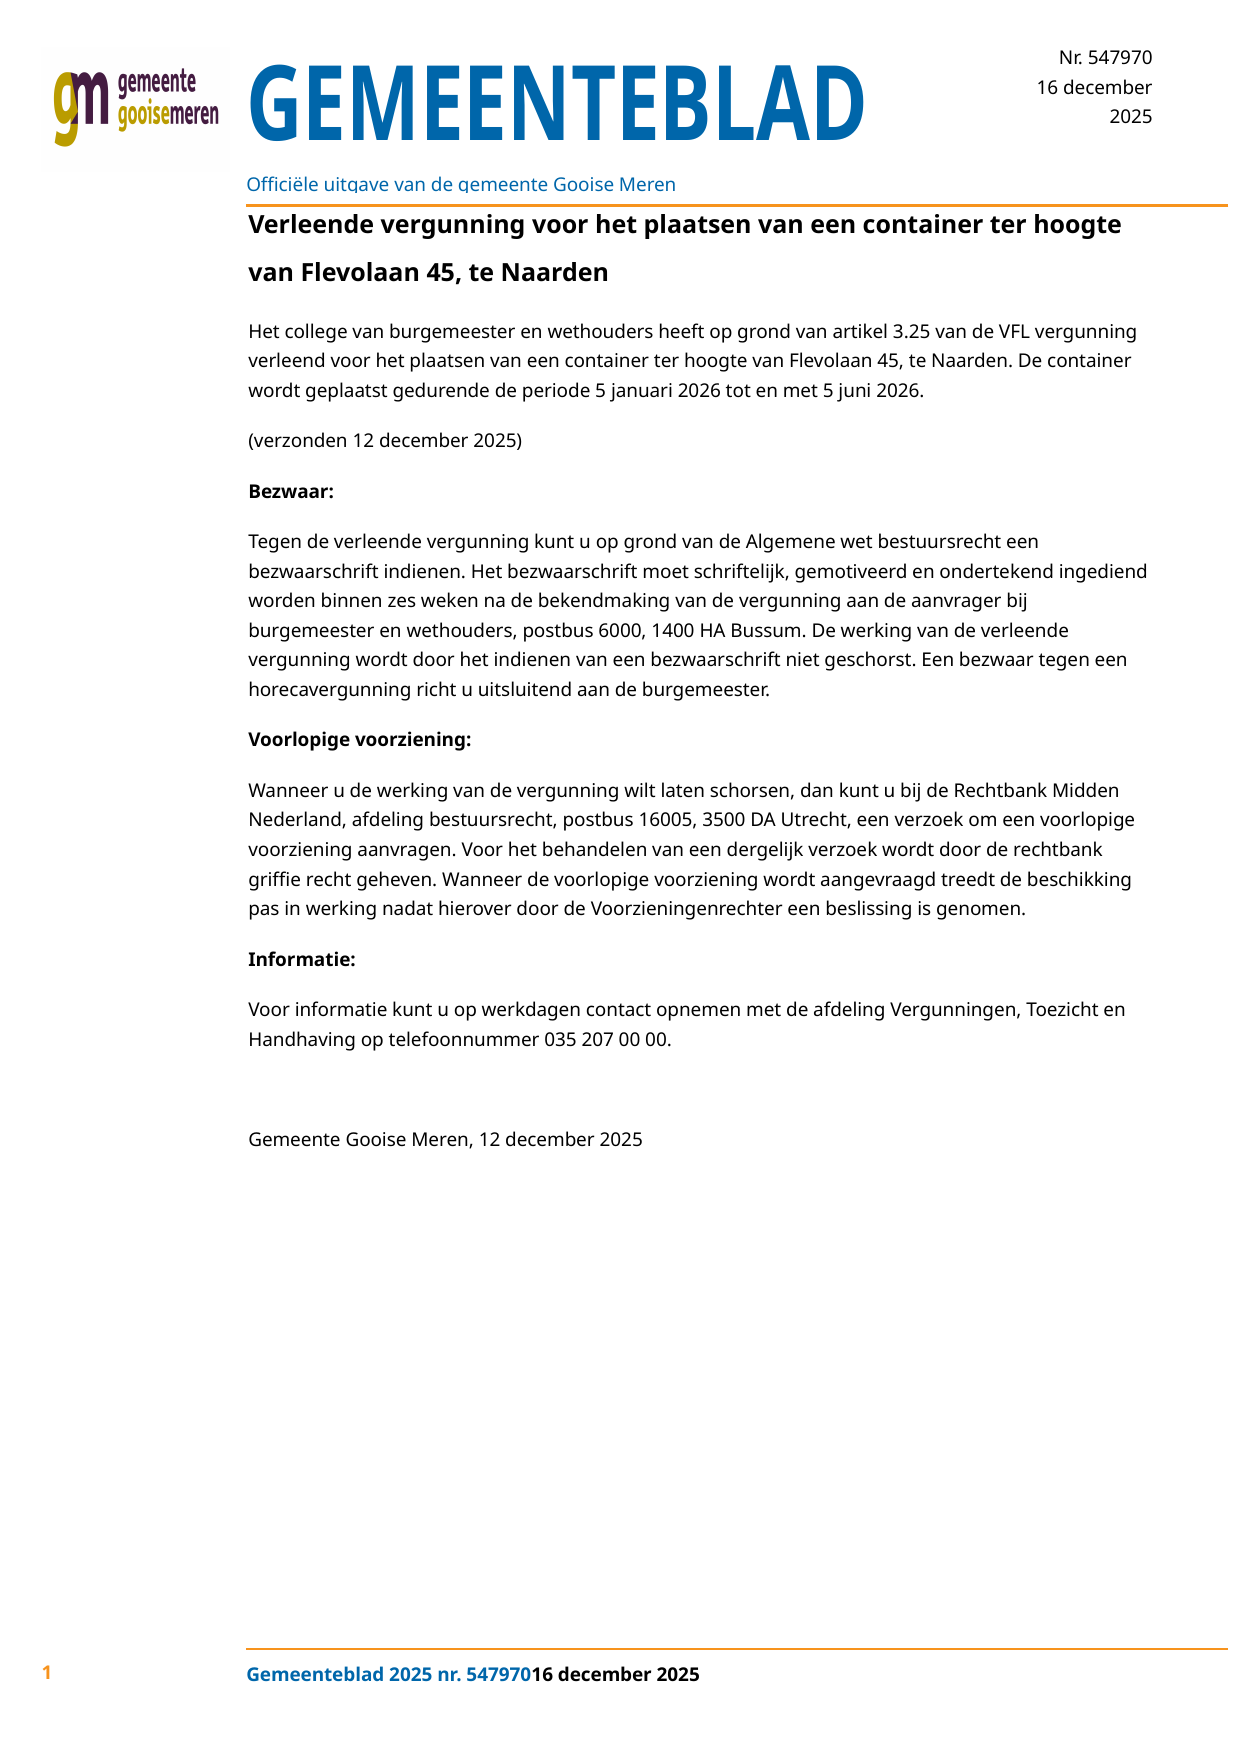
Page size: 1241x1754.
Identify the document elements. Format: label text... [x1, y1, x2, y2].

text Het college van burgemeester en wethouders heeft op grond van artikel 3.25 van de VFL vergunning verleend voor het plaatsen van een container ter hoogte van Flevolaan 45, te Naarden. De container wordt geplaatst gedurende de periode 5 januari 2026 tot en met 5 juni 2026. [248, 318, 1152, 403]
text Wanneer u de werking van de vergunning wilt laten schorsen, dan kunt u bij de Rechtbank Midden Nederland, afdeling bestuursrecht, postbus 16005, 3500 DA Utrecht, een verzoek om een voorlopige voorziening aanvragen. Voor het behandelen van een dergelijk verzoek wordt door de rechtbank griffie recht geheven. Wanneer de voorlopige voorziening wordt aangevraagd treedt de beschikking pas in werking nadat hierover door de Voorzieningenrechter een beslissing is genomen. [248, 777, 1152, 921]
picture [41, 47, 231, 172]
text Verleende vergunning voor het plaatsen van een container ter hoogte van Flevolaan 45, te Naarden [248, 207, 1152, 288]
text Bezwaar: [248, 478, 1152, 504]
text Voor informatie kunt u op werkdagen contact opnemen met de afdeling Vergunningen, Toezicht en Handhaving op telefoonnummer 035 207 00 00. [248, 996, 1152, 1052]
text Gemeente Gooise Meren, 12 december 2025 [248, 1127, 1152, 1152]
text Tegen de verleende vergunning kunt u op grond van de Algemene wet bestuursrecht een bezwaarschrift indienen. Het bezwaarschrift moet schriftelijk, gemotiveerd en ondertekend ingediend worden binnen zes weken na de bekendmaking van de vergunning aan de aanvrager bij burgemeester en wethouders, postbus 6000, 1400 HA Bussum. De werking van de verleende vergunning wordt door het indienen van een bezwaarschrift niet geschorst. Een bezwaar tegen een horecavergunning richt u uitsluitend aan de burgemeester. [248, 528, 1152, 702]
text Voorlopige voorziening: [248, 727, 1152, 752]
text Informatie: [248, 946, 1152, 972]
text (verzonden 12 december 2025) [248, 427, 1152, 453]
